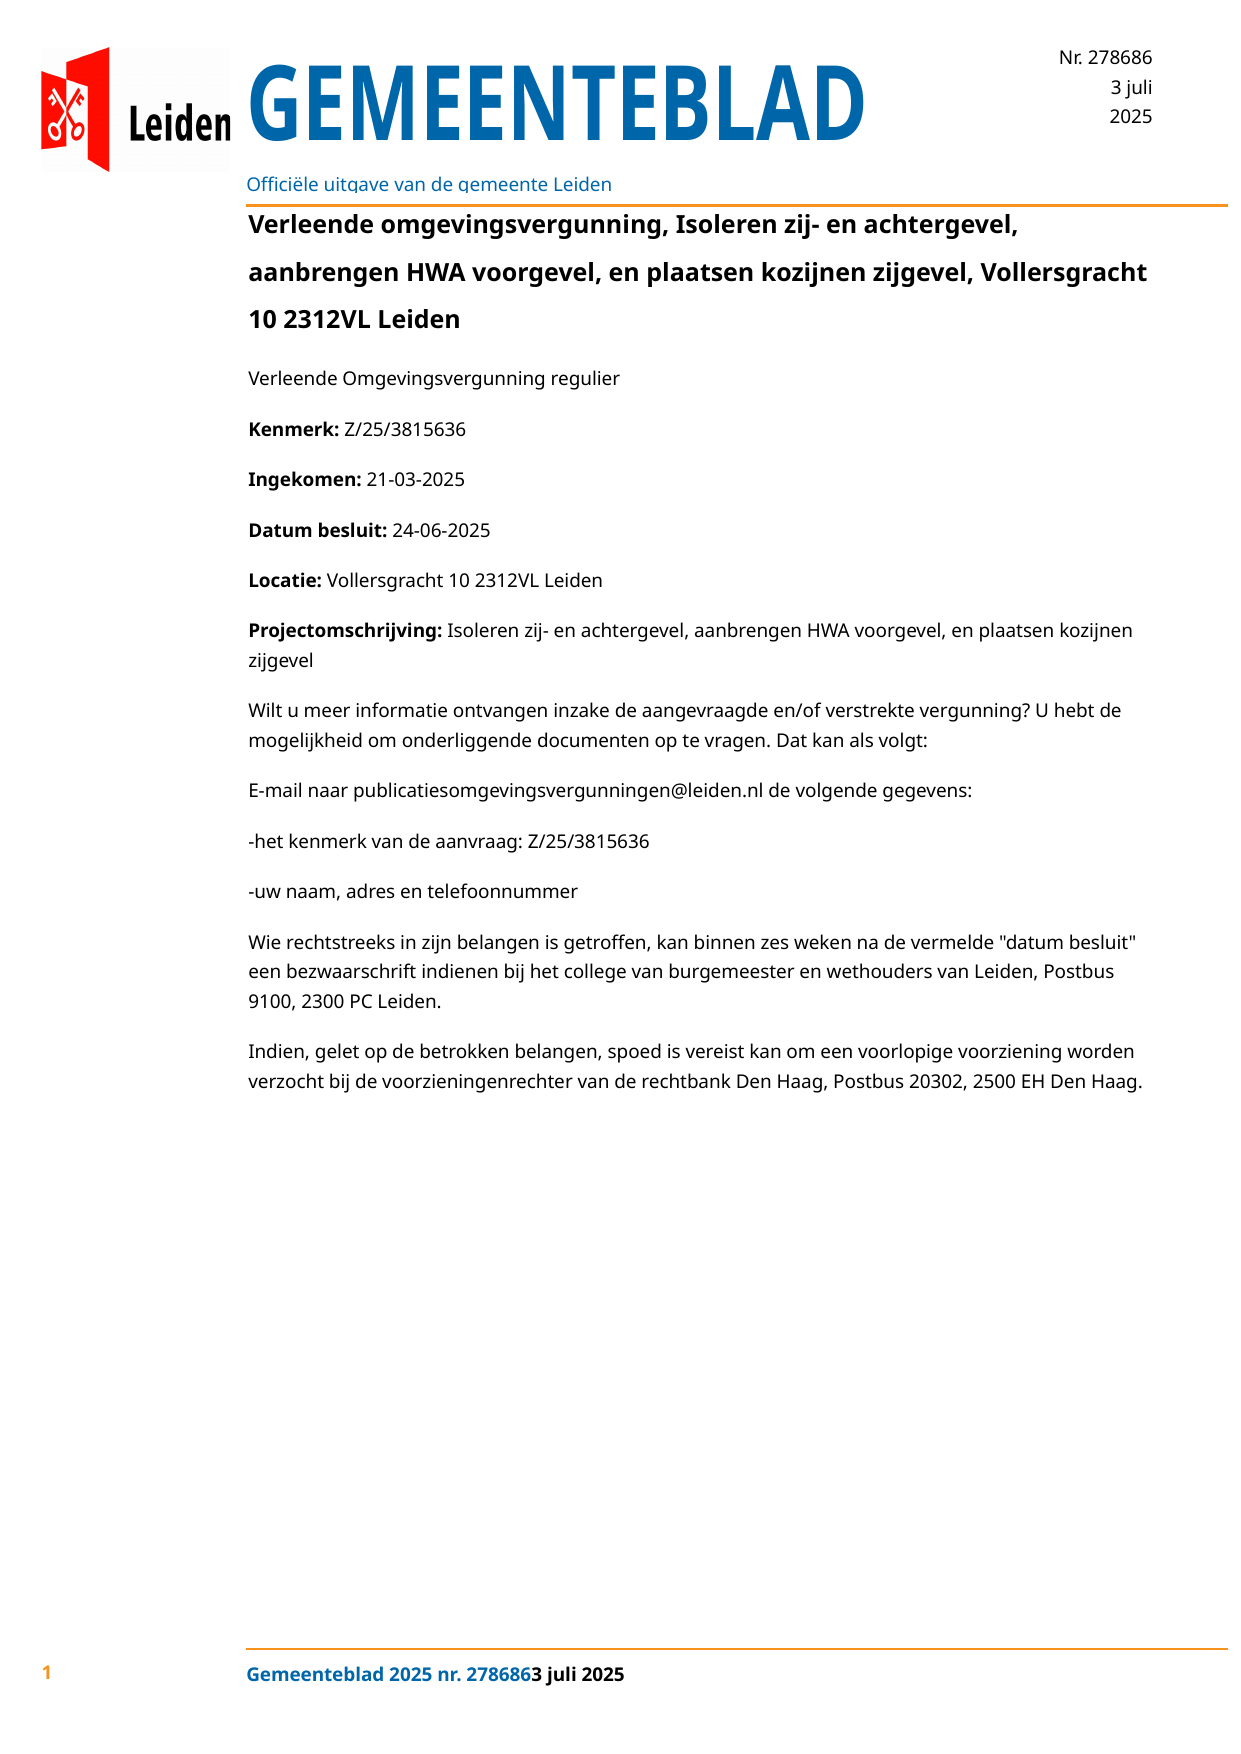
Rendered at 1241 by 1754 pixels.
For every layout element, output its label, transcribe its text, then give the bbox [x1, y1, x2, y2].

picture [41, 47, 231, 172]
text Wie rechtstreeks in zijn belangen is getroffen, kan binnen zes weken na de vermelde "datum besluit" een bezwaarschrift indienen bij het college van burgemeester en wethouders van Leiden, Postbus 9100, 2300 PC Leiden. [248, 929, 1152, 1014]
text Locatie: Vollersgracht 10 2312VL Leiden [248, 567, 1152, 593]
text Projectomschrijving: Isoleren zij- en achtergevel, aanbrengen HWA voorgevel, en plaatsen kozijnen zijgevel [248, 618, 1152, 673]
text Verleende Omgevingsvergunning regulier [248, 366, 1152, 391]
text Indien, gelet op de betrokken belangen, spoed is vereist kan om een voorlopige voorziening worden verzocht bij de voorzieningenrechter van de rechtbank Den Haag, Postbus 20302, 2500 EH Den Haag. [248, 1038, 1152, 1094]
text Verleende omgevingsvergunning, Isoleren zij- en achtergevel, aanbrengen HWA voorgevel, en plaatsen kozijnen zijgevel, Vollersgracht 10 2312VL Leiden [248, 207, 1152, 336]
text E-mail naar publicatiesomgevingsvergunningen@leiden.nl de volgende gegevens: [248, 778, 1152, 803]
text -het kenmerk van de aanvraag: Z/25/3815636 [248, 828, 1152, 854]
text Ingekomen: 21-03-2025 [248, 466, 1152, 492]
text Kenmerk: Z/25/3815636 [248, 416, 1152, 442]
text Wilt u meer informatie ontvangen inzake de aangevraagde en/of verstrekte vergunning? U hebt de mogelijkheid om onderliggende documenten op te vragen. Dat kan als volgt: [248, 698, 1152, 753]
text Datum besluit: 24-06-2025 [248, 517, 1152, 542]
text -uw naam, adres en telefoonnummer [248, 878, 1152, 904]
